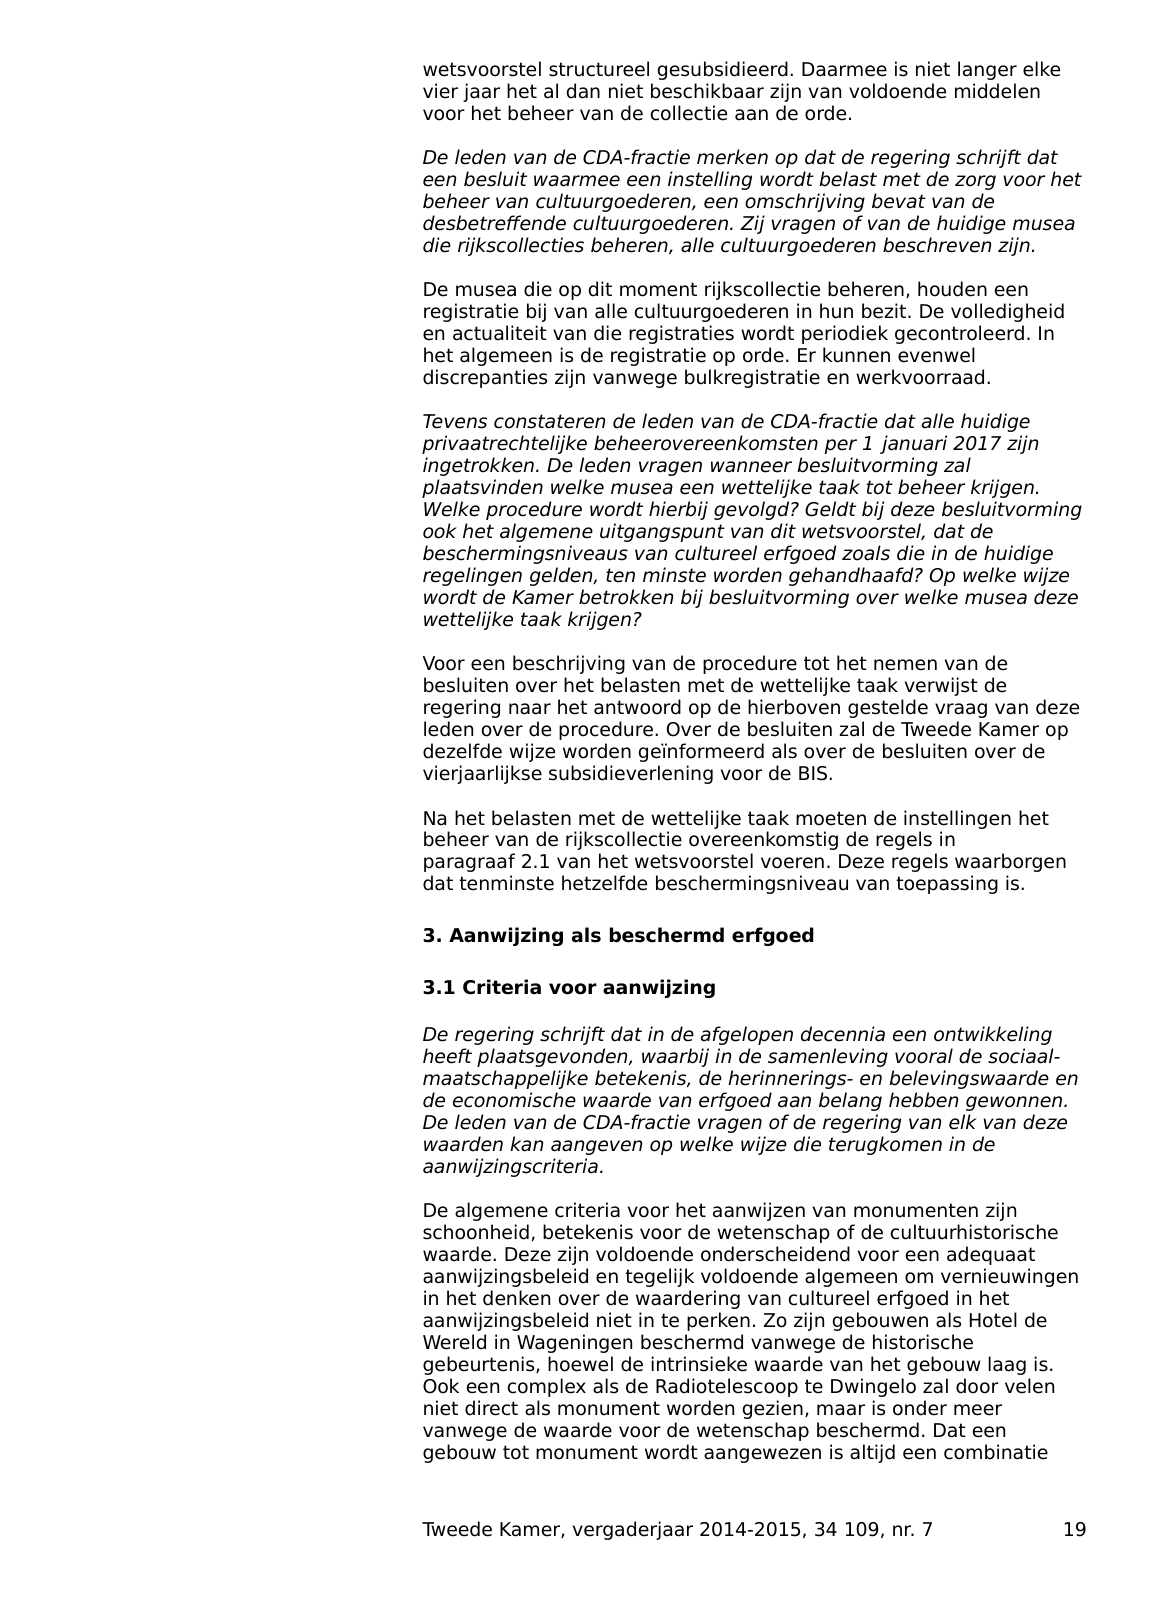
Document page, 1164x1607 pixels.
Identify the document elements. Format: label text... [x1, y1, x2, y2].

subtitle 3.1 Criteria voor aanwijzing [422, 977, 1087, 999]
text De leden van de CDA-fractie merken op dat de regering schrijft dat een besluit waarmee een instelling wordt belast met de zorg voor het beheer van cultuurgoederen, een omschrijving bevat van de desbetreffende cultuurgoederen. Zij vragen of van de huidige musea die rijkscollecties beheren, alle cultuurgoederen beschreven zijn. [422, 147, 1087, 257]
text Na het belasten met de wettelijke taak moeten de instellingen het beheer van de rijkscollectie overeenkomstig de regels in paragraaf 2.1 van het wetsvoorstel voeren. Deze regels waarborgen dat tenminste hetzelfde beschermingsniveau van toepassing is. [422, 807, 1087, 895]
text Voor een beschrijving van de procedure tot het nemen van de besluiten over het belasten met de wettelijke taak verwijst de regering naar het antwoord op de hierboven gestelde vraag van deze leden over de procedure. Over de besluiten zal de Tweede Kamer op dezelfde wijze worden geïnformeerd als over de besluiten over de vierjaarlijkse subsidieverlening voor de BIS. [422, 653, 1087, 785]
text De regering schrijft dat in de afgelopen decennia een ontwikkeling heeft plaatsgevonden, waarbij in de samenleving vooral de sociaal-maatschappelijke betekenis, de herinnerings- en belevingswaarde en de economische waarde van erfgoed aan belang hebben gewonnen. De leden van de CDA-fractie vragen of de regering van elk van deze waarden kan aangeven op welke wijze die terugkomen in de aanwijzingscriteria. [422, 1024, 1087, 1178]
text De musea die op dit moment rijkscollectie beheren, houden een registratie bij van alle cultuurgoederen in hun bezit. De volledigheid en actualiteit van die registraties wordt periodiek gecontroleerd. In het algemeen is de registratie op orde. Er kunnen evenwel discrepanties zijn vanwege bulkregistratie en werkvoorraad. [422, 279, 1087, 389]
text wetsvoorstel structureel gesubsidieerd. Daarmee is niet langer elke vier jaar het al dan niet beschikbaar zijn van voldoende middelen voor het beheer van de collectie aan de orde. [422, 59, 1087, 125]
text De algemene criteria voor het aanwijzen van monumenten zijn schoonheid, betekenis voor de wetenschap of de cultuurhistorische waarde. Deze zijn voldoende onderscheidend voor een adequaat aanwijzingsbeleid en tegelijk voldoende algemeen om vernieuwingen in het denken over de waardering van cultureel erfgoed in het aanwijzingsbeleid niet in te perken. Zo zijn gebouwen als Hotel de Wereld in Wageningen beschermd vanwege de historische gebeurtenis, hoewel de intrinsieke waarde van het gebouw laag is. Ook een complex als de Radiotelescoop te Dwingelo zal door velen niet direct als monument worden gezien, maar is onder meer vanwege de waarde voor de wetenschap beschermd. Dat een gebouw tot monument wordt aangewezen is altijd een combinatie [422, 1200, 1087, 1464]
text Tevens constateren de leden van de CDA-fractie dat alle huidige privaatrechtelijke beheerovereenkomsten per 1 januari 2017 zijn ingetrokken. De leden vragen wanneer besluitvorming zal plaatsvinden welke musea een wettelijke taak tot beheer krijgen. Welke procedure wordt hierbij gevolgd? Geldt bij deze besluitvorming ook het algemene uitgangspunt van dit wetsvoorstel, dat de beschermingsniveaus van cultureel erfgoed zoals die in de huidige regelingen gelden, ten minste worden gehandhaafd? Op welke wijze wordt de Kamer betrokken bij besluitvorming over welke musea deze wettelijke taak krijgen? [422, 411, 1087, 631]
subtitle 3. Aanwijzing als beschermd erfgoed [422, 925, 1087, 947]
